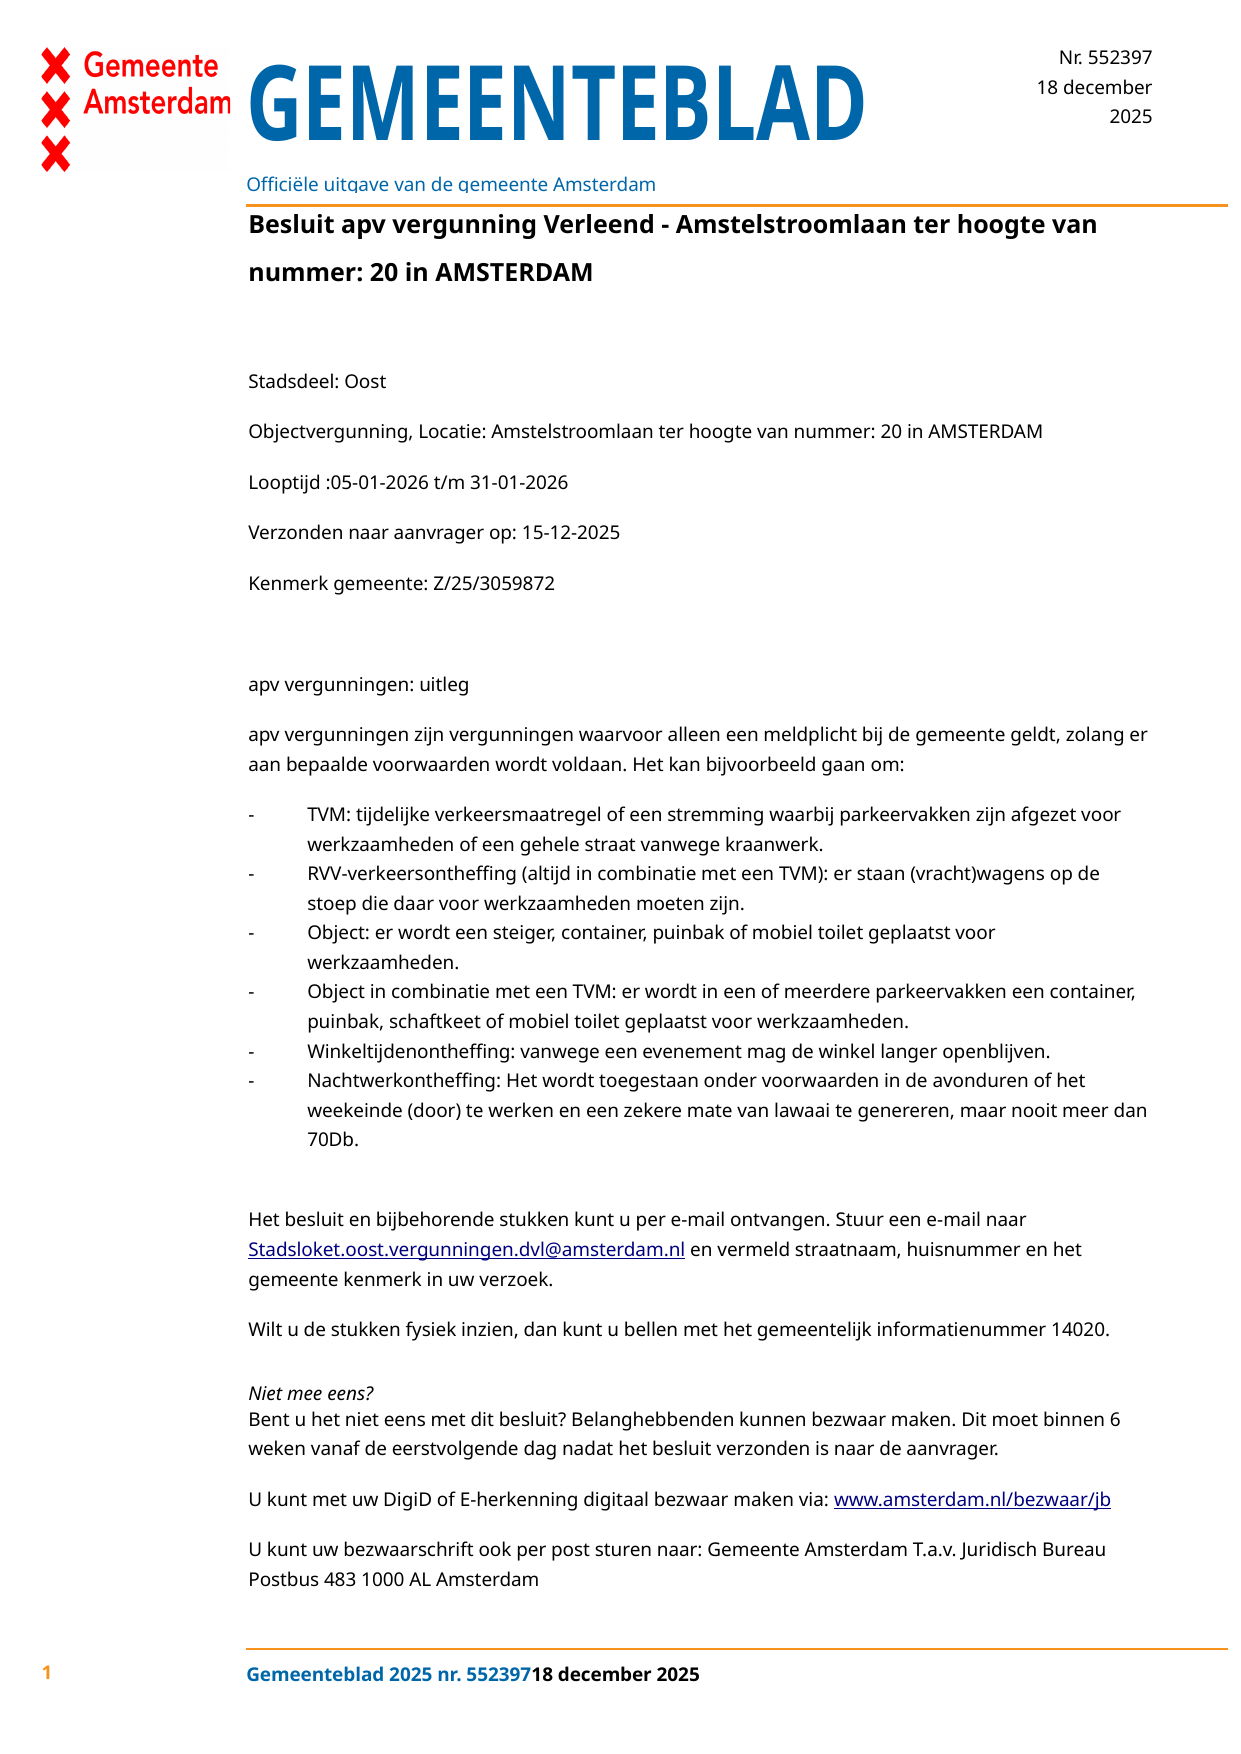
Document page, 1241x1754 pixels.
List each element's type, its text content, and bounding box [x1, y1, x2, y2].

text Het besluit en bijbehorende stukken kunt u per e-mail ontvangen. Stuur een e-mail naar Stadsloket.oost.vergunningen.dvl@amsterdam.nl en vermeld straatnaam, huisnummer en het gemeente kenmerk in uw verzoek. [248, 1207, 1152, 1292]
text Looptijd :05-01-2026 t/m 31-01-2026 [248, 469, 1152, 495]
text apv vergunningen zijn vergunningen waarvoor alleen een meldplicht bij de gemeente geldt, zolang er aan bepaalde voorwaarden wordt voldaan. Het kan bijvoorbeeld gaan om: [248, 721, 1152, 777]
text Objectvergunning, Locatie: Amstelstroomlaan ter hoogte van nummer: 20 in AMSTERDAM [248, 419, 1152, 444]
text Wilt u de stukken fysiek inzien, dan kunt u bellen met het gemeentelijk informatienummer 14020. [248, 1316, 1152, 1342]
text Stadsdeel: Oost [248, 368, 1152, 394]
list RVV-verkeersontheffing (altijd in combinatie met een TVM): er staan (vracht)wagens op de stoep die daar voor werkzaamheden moeten zijn. [248, 860, 1152, 916]
picture [41, 47, 231, 172]
text U kunt uw bezwaarschrift ook per post sturen naar: Gemeente Amsterdam T.a.v. Juridisch Bureau Postbus 483 1000 AL Amsterdam [248, 1536, 1152, 1592]
list Object in combinatie met een TVM: er wordt in een of meerdere parkeervakken een container, puinbak, schaftkeet of mobiel toilet geplaatst voor werkzaamheden. [248, 979, 1152, 1034]
text Verzonden naar aanvrager op: 15-12-2025 [248, 519, 1152, 545]
text Bent u het niet eens met dit besluit? Belanghebbenden kunnen bezwaar maken. Dit moet binnen 6 weken vanaf de eerstvolgende dag nadat het besluit verzonden is naar de aanvrager. [248, 1406, 1152, 1461]
list Nachtwerkontheffing: Het wordt toegestaan onder voorwaarden in de avonduren of het weekeinde (door) te werken en een zekere mate van lawaai te genereren, maar nooit meer dan 70Db. [248, 1067, 1152, 1152]
text Besluit apv vergunning Verleend - Amstelstroomlaan ter hoogte van nummer: 20 in AMSTERDAM [248, 207, 1152, 288]
text Kenmerk gemeente: Z/25/3059872 [248, 570, 1152, 596]
list Winkeltijdenontheffing: vanwege een evenement mag de winkel langer openblijven. [248, 1038, 1152, 1064]
text Niet mee eens? [248, 1380, 1152, 1406]
list Object: er wordt een steiger, container, puinbak of mobiel toilet geplaatst voor werkzaamheden. [248, 919, 1152, 975]
text U kunt met uw DigiD of E-herkenning digitaal bezwaar maken via: www.amsterdam.nl/bezwaar/jb [248, 1486, 1152, 1512]
text apv vergunningen: uitleg [248, 671, 1152, 697]
list TVM: tijdelijke verkeersmaatregel of een stremming waarbij parkeervakken zijn afgezet voor werkzaamheden of een gehele straat vanwege kraanwerk. [248, 801, 1152, 857]
